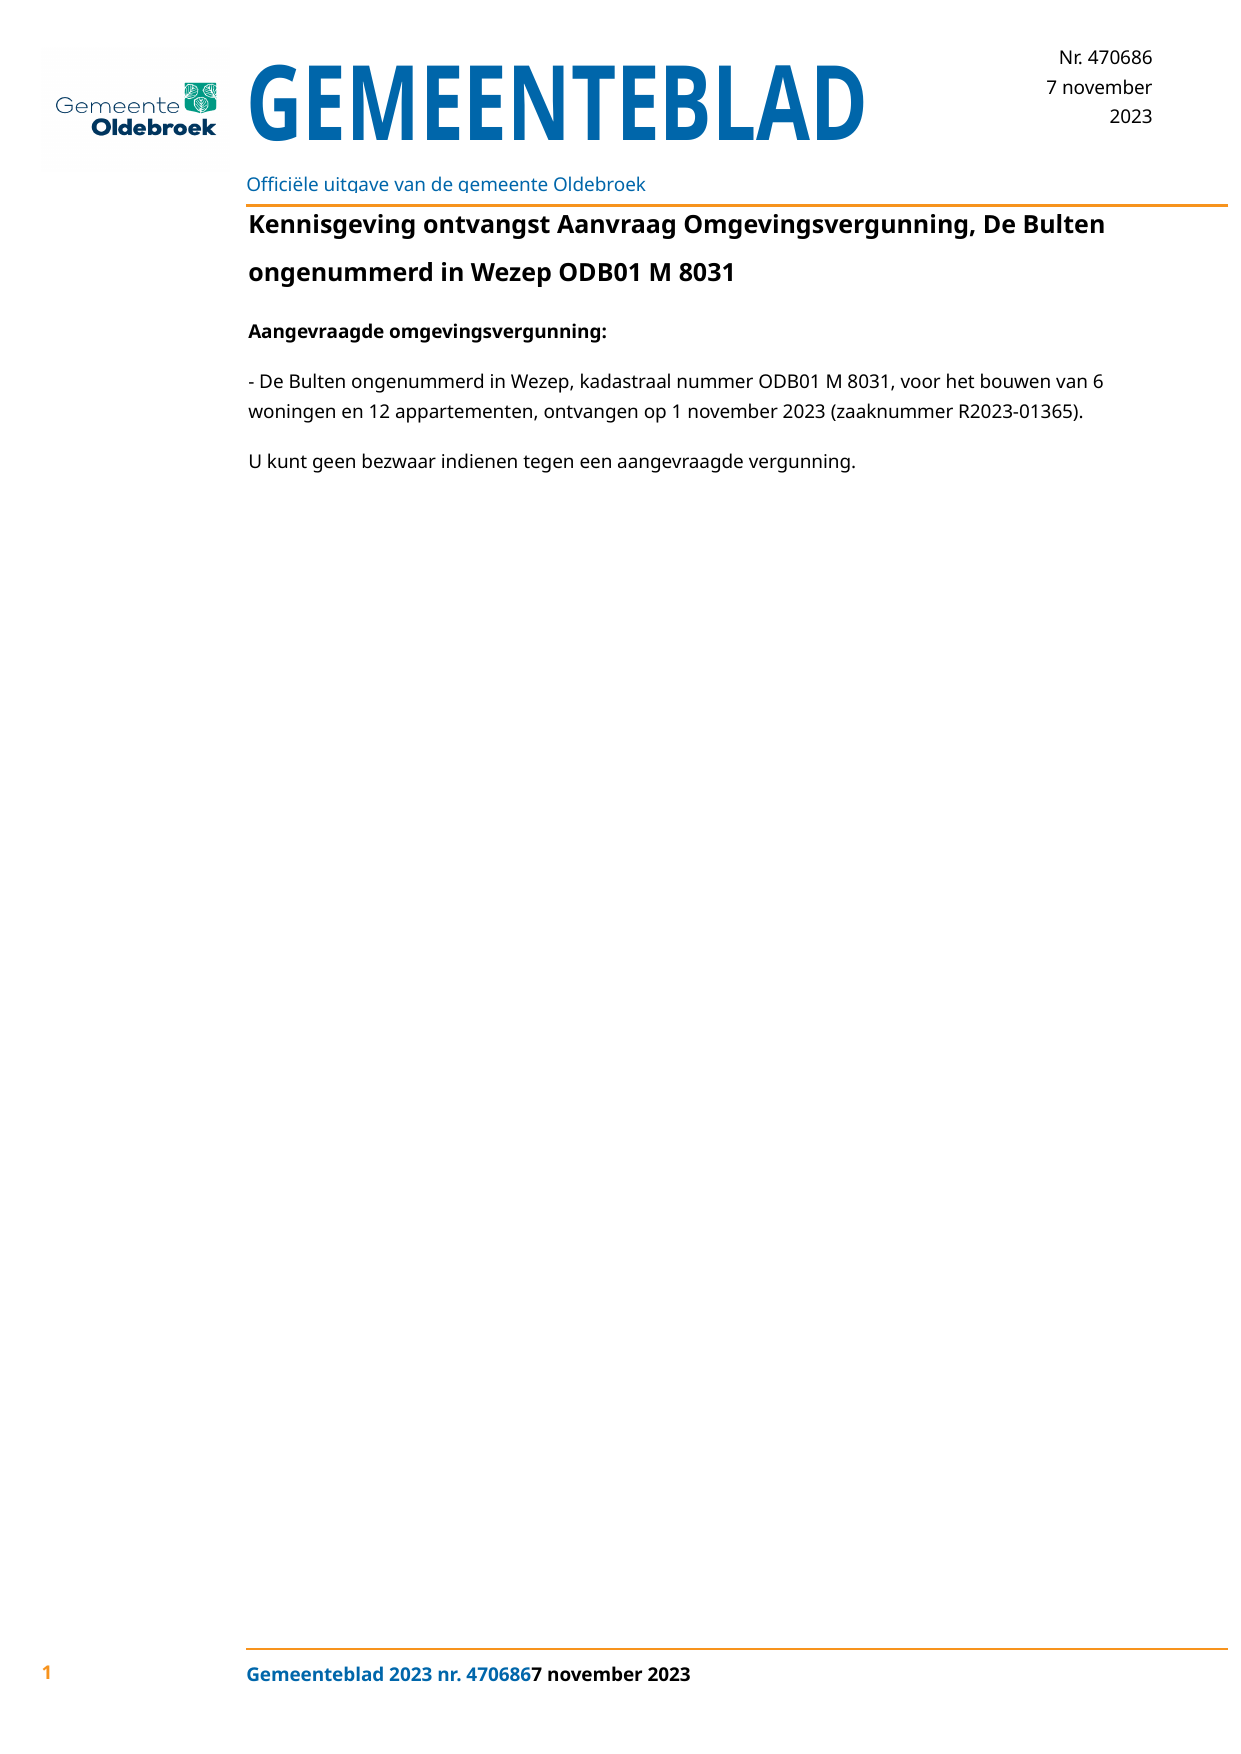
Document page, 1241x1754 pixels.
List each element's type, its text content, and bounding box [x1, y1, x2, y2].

text U kunt geen bezwaar indienen tegen een aangevraagde vergunning. [248, 448, 1152, 474]
picture [41, 47, 231, 172]
text - De Bulten ongenummerd in Wezep, kadastraal nummer ODB01 M 8031, voor het bouwen van 6 woningen en 12 appartementen, ontvangen op 1 november 2023 (zaaknummer R2023-01365). [248, 368, 1152, 424]
text Aangevraagde omgevingsvergunning: [248, 318, 1152, 344]
text Kennisgeving ontvangst Aanvraag Omgevingsvergunning, De Bulten ongenummerd in Wezep ODB01 M 8031 [248, 207, 1152, 288]
